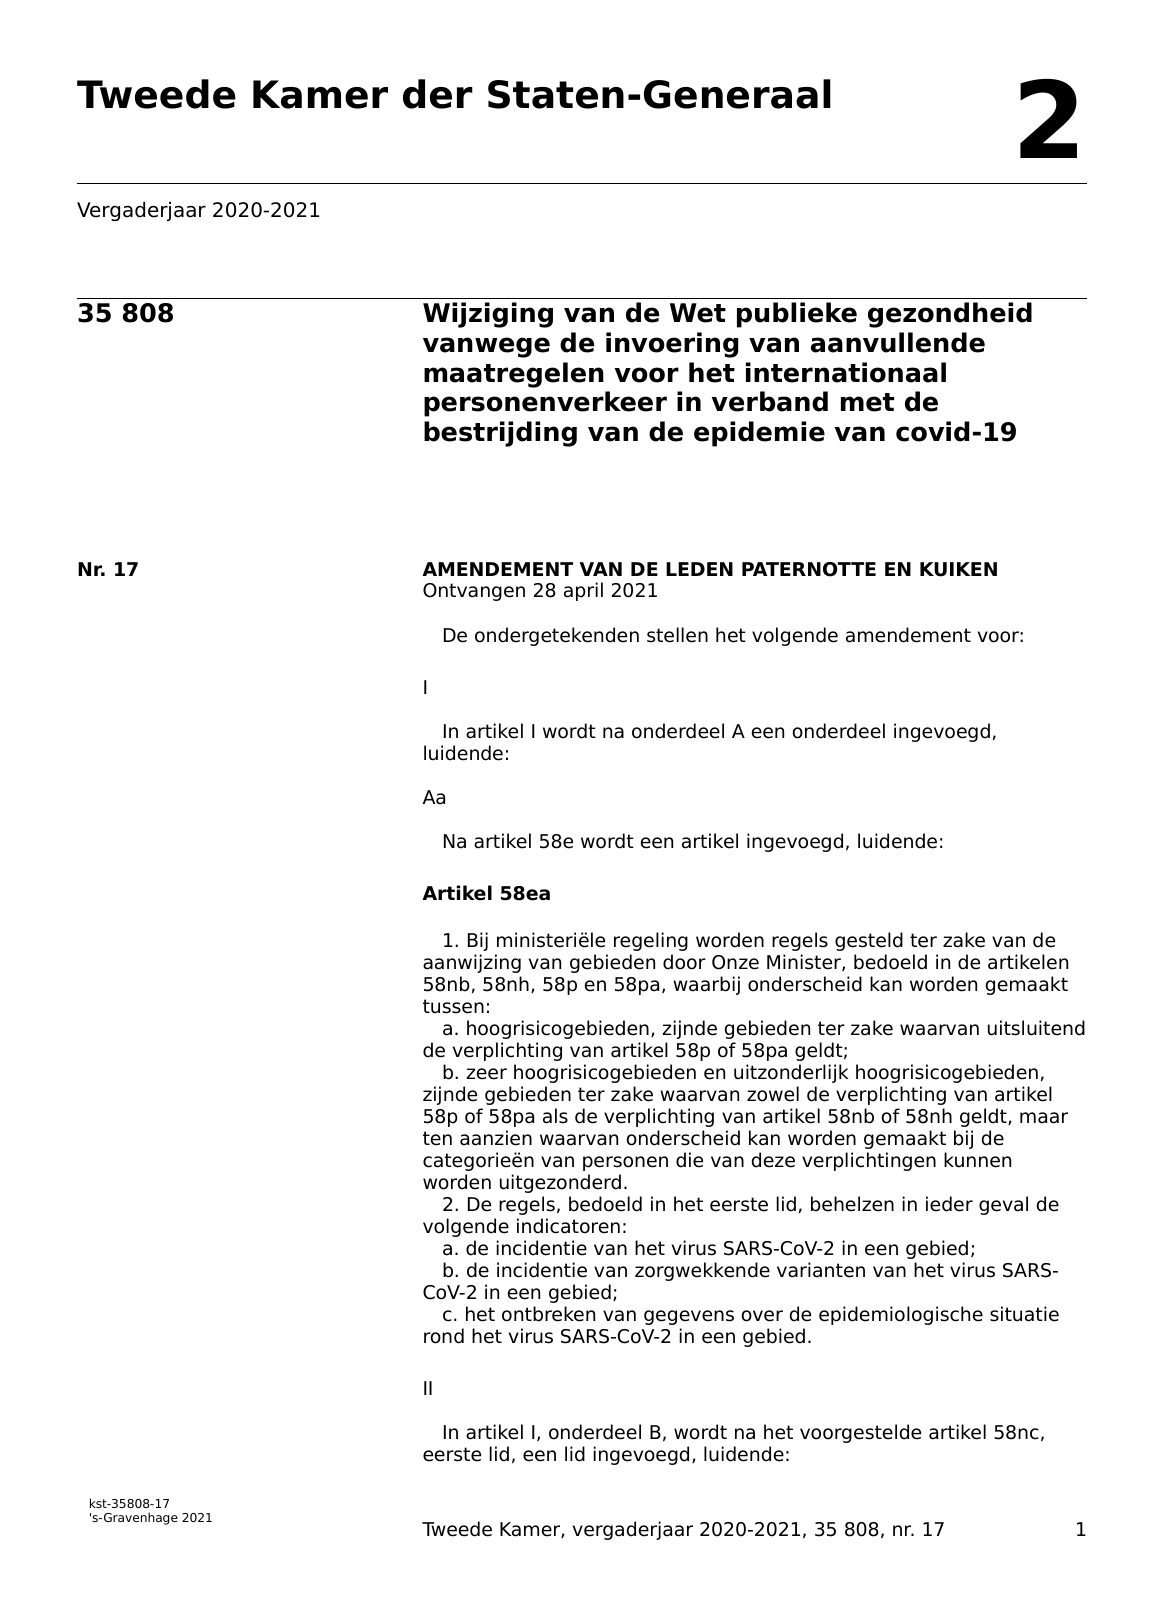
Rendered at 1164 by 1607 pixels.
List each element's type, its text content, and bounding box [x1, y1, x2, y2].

text a. hoogrisicogebieden, zijnde gebieden ter zake waarvan uitsluitend de verplichting van artikel 58p of 58pa geldt; [422, 1018, 1087, 1062]
text In artikel I wordt na onderdeel A een onderdeel ingevoegd, luidende: [422, 721, 1087, 765]
table_header Tweede Kamer der Staten-Generaal [77, 59, 886, 183]
subtitle I [422, 677, 1087, 698]
text Ontvangen 28 april 2021 [422, 580, 1087, 602]
text b. zeer hoogrisicogebieden en uitzonderlijk hoogrisicogebieden, zijnde gebieden ter zake waarvan zowel de verplichting van artikel 58p of 58pa als de verplichting van artikel 58nb of 58nh geldt, maar ten aanzien waarvan onderscheid kan worden gemaakt bij de categorieën van personen die van deze verplichtingen kunnen worden uitgezonderd. [422, 1062, 1087, 1194]
text Na artikel 58e wordt een artikel ingevoegd, luidende: [422, 831, 1087, 853]
text kst-35808-17 [88, 1497, 323, 1511]
text c. het ontbreken van gegevens over de epidemiologische situatie rond het virus SARS-CoV-2 in een gebied. [422, 1304, 1087, 1348]
subtitle II [422, 1378, 1087, 1399]
text 2. De regels, bedoeld in het eerste lid, behelzen in ieder geval de volgende indicatoren: [422, 1194, 1087, 1238]
text De ondergetekenden stellen het volgende amendement voor: [422, 624, 1087, 647]
text b. de incidentie van zorgwekkende varianten van het virus SARS-CoV-2 in een gebied; [422, 1260, 1087, 1304]
table_header 2 [886, 59, 1087, 183]
table_cell Vergaderjaar 2020-2021 [77, 184, 1087, 298]
text 1. Bij ministeriële regeling worden regels gesteld ter zake van de aanwijzing van gebieden door Onze Minister, bedoeld in de artikelen 58nb, 58nh, 58p en 58pa, waarbij onderscheid kan worden gemaakt tussen: [422, 930, 1087, 1018]
subtitle 35 808 Wijziging van de Wet publieke gezondheid vanwege de invoering van aanvullende maatregelen voor het internationaal personenverkeer in verband met de bestrijding van de epidemie van covid-19 [77, 299, 1087, 447]
text a. de incidentie van het virus SARS-CoV-2 in een gebied; [422, 1238, 1087, 1260]
text 's-Gravenhage 2021 [88, 1511, 323, 1525]
subtitle Nr. 17 AMENDEMENT VAN DE LEDEN PATERNOTTE EN KUIKEN [77, 558, 1087, 580]
subtitle Artikel 58ea [422, 883, 1087, 905]
text In artikel I, onderdeel B, wordt na het voorgestelde artikel 58nc, eerste lid, een lid ingevoegd, luidende: [422, 1422, 1087, 1466]
text Aa [422, 787, 1087, 809]
